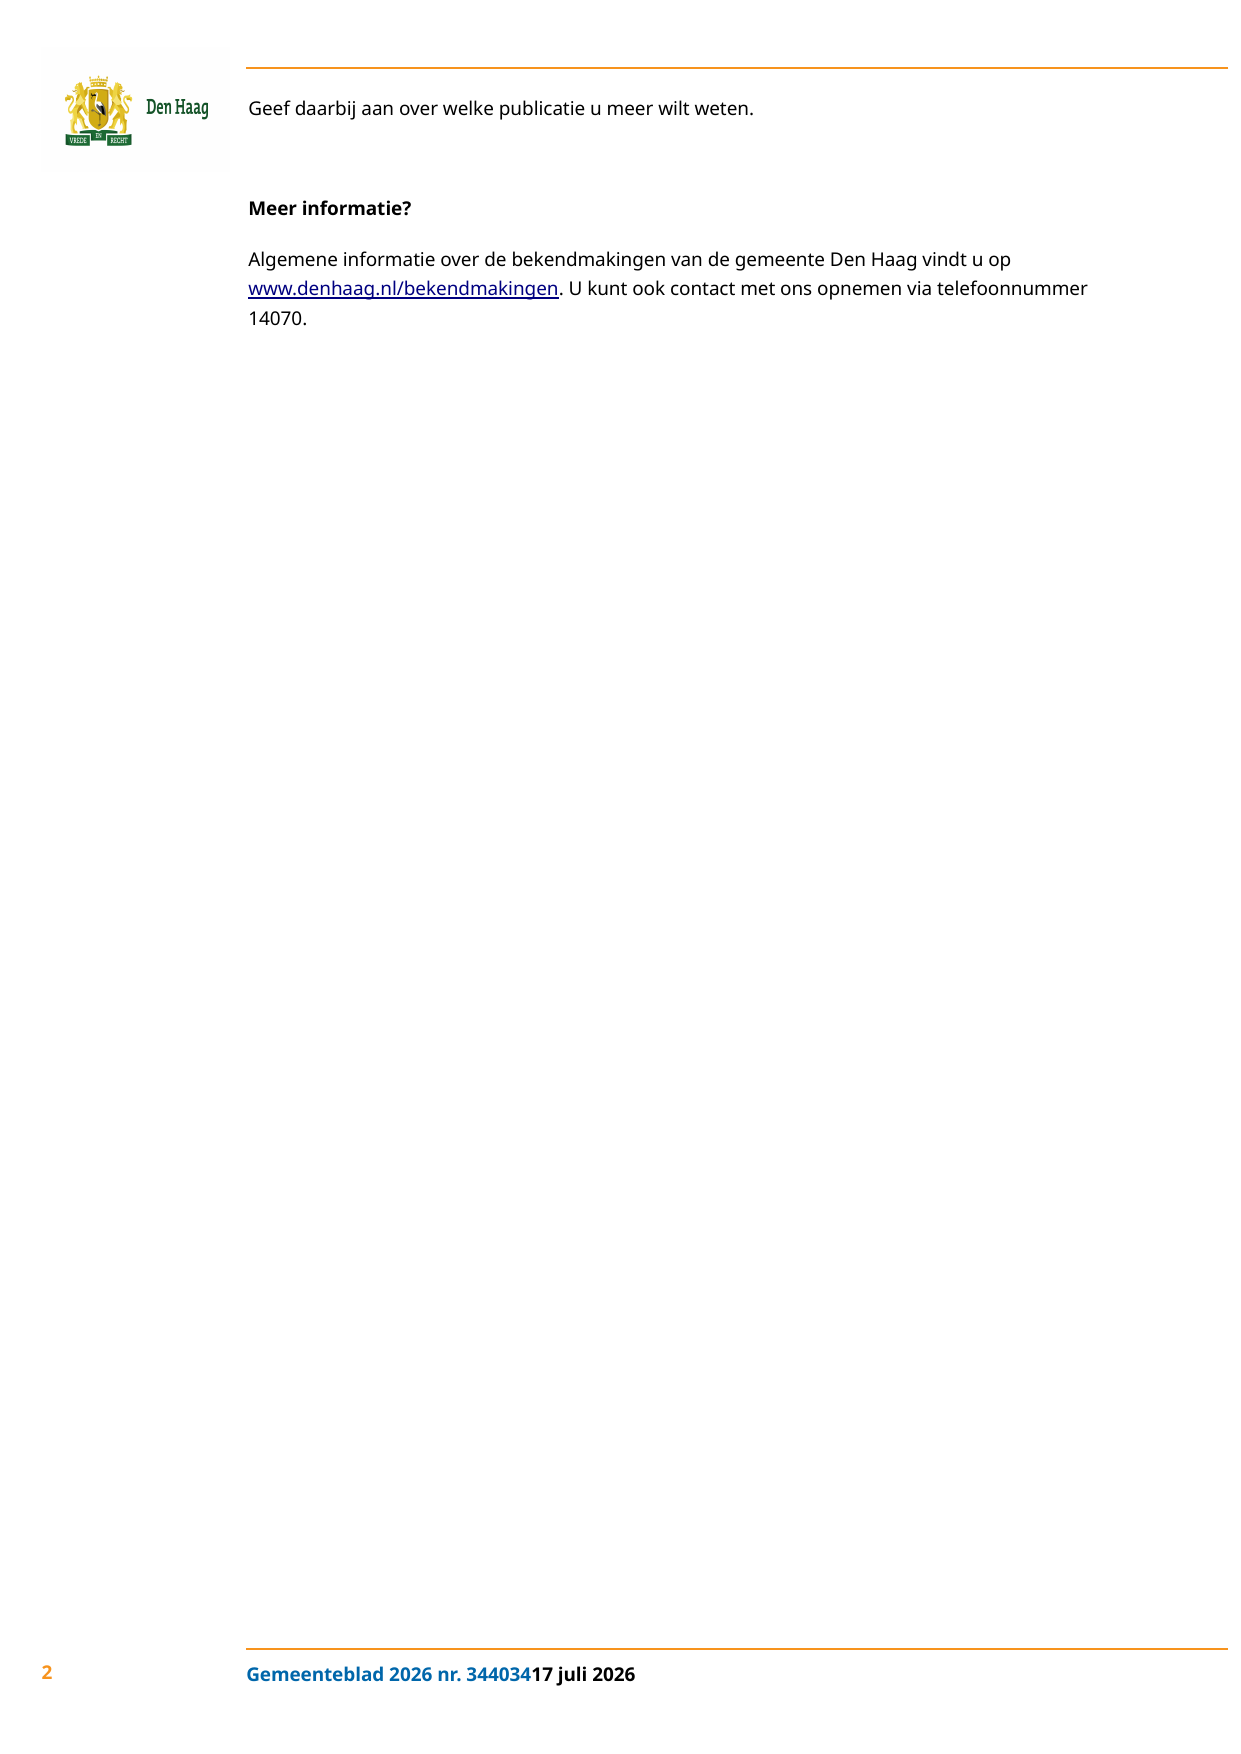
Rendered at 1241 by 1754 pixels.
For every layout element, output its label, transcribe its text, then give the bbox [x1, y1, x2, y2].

text Meer informatie? [248, 196, 1152, 221]
picture [41, 47, 231, 172]
text Algemene informatie over de bekendmakingen van de gemeente Den Haag vindt u op www.denhaag.nl/bekendmakingen. U kunt ook contact met ons opnemen via telefoonnummer 14070. [248, 246, 1152, 331]
text Geef daarbij aan over welke publicatie u meer wilt weten. [248, 95, 1152, 121]
